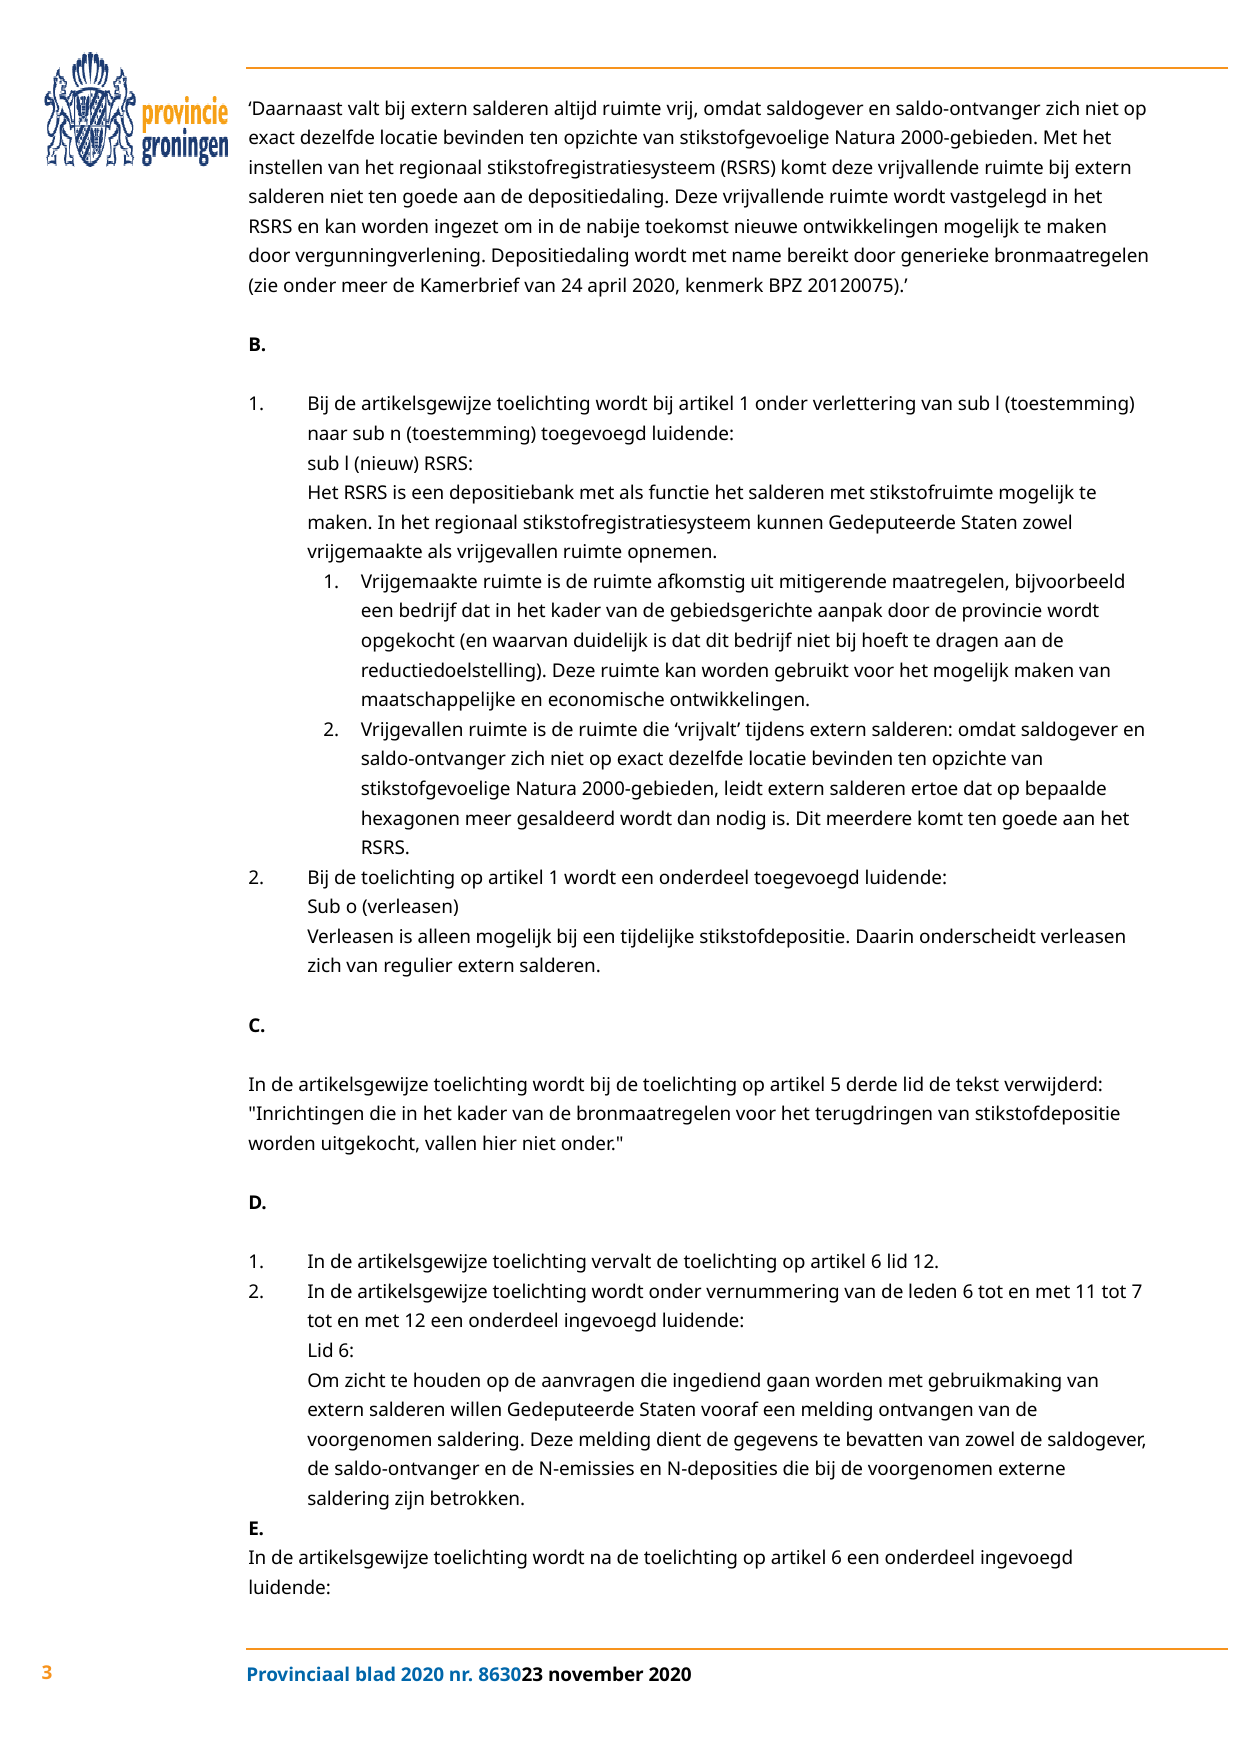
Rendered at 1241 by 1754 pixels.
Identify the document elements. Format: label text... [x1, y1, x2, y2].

picture [41, 47, 231, 172]
list Sub o (verleasen) [248, 893, 1152, 919]
text In de artikelsgewijze toelichting wordt bij de toelichting op artikel 5 derde lid de tekst verwijderd: [248, 1071, 1152, 1097]
list Verleasen is alleen mogelijk bij een tijdelijke stikstofdepositie. Daarin onderscheidt verleasen zich van regulier extern salderen. [248, 923, 1152, 978]
text ‘Daarnaast valt bij extern salderen altijd ruimte vrij, omdat saldogever en saldo-ontvanger zich niet op exact dezelfde locatie bevinden ten opzichte van stikstofgevoelige Natura 2000-gebieden. Met het instellen van het regionaal stikstofregistratiesysteem (RSRS) komt deze vrijvallende ruimte bij extern salderen niet ten goede aan de depositiedaling. Deze vrijvallende ruimte wordt vastgelegd in het RSRS en kan worden ingezet om in de nabije toekomst nieuwe ontwikkelingen mogelijk te maken door vergunningverlening. Depositiedaling wordt met name bereikt door generieke bronmaatregelen (zie onder meer de Kamerbrief van 24 april 2020, kenmerk BPZ 20120075).’ [248, 95, 1152, 298]
list Het RSRS is een depositiebank met als functie het salderen met stikstofruimte mogelijk te maken. In het regionaal stikstofregistratiesysteem kunnen Gedeputeerde Staten zowel vrijgemaakte als vrijgevallen ruimte opnemen. [248, 479, 1152, 564]
text C. [248, 1012, 1152, 1038]
list Bij de artikelsgewijze toelichting wordt bij artikel 1 onder verlettering van sub l (toestemming) naar sub n (toestemming) toegevoegd luidende: [248, 391, 1152, 446]
list Lid 6: [248, 1337, 1152, 1363]
text D. [248, 1189, 1152, 1215]
list Vrijgemaakte ruimte is de ruimte afkomstig uit mitigerende maatregelen, bijvoorbeeld een bedrijf dat in het kader van de gebiedsgerichte aanpak door de provincie wordt opgekocht (en waarvan duidelijk is dat dit bedrijf niet bij hoeft te dragen aan de reductiedoelstelling). Deze ruimte kan worden gebruikt voor het mogelijk maken van maatschappelijke en economische ontwikkelingen. [323, 568, 1152, 712]
list In de artikelsgewijze toelichting wordt onder vernummering van de leden 6 tot en met 11 tot 7 tot en met 12 een onderdeel ingevoegd luidende: [248, 1278, 1152, 1333]
text B. [248, 331, 1152, 357]
text "Inrichtingen die in het kader van de bronmaatregelen voor het terugdringen van stikstofdepositie worden uitgekocht, vallen hier niet onder." [248, 1101, 1152, 1156]
text E. [248, 1515, 1152, 1541]
list Vrijgevallen ruimte is de ruimte die ‘vrijvalt’ tijdens extern salderen: omdat saldogever en saldo-ontvanger zich niet op exact dezelfde locatie bevinden ten opzichte van stikstofgevoelige Natura 2000-gebieden, leidt extern salderen ertoe dat op bepaalde hexagonen meer gesaldeerd wordt dan nodig is. Dit meerdere komt ten goede aan het RSRS. [323, 716, 1152, 860]
list In de artikelsgewijze toelichting vervalt de toelichting op artikel 6 lid 12. [248, 1248, 1152, 1274]
list Om zicht te houden op de aanvragen die ingediend gaan worden met gebruikmaking van extern salderen willen Gedeputeerde Staten vooraf een melding ontvangen van de voorgenomen saldering. Deze melding dient de gegevens te bevatten van zowel de saldogever, de saldo-ontvanger en de N-emissies en N-deposities die bij de voorgenomen externe saldering zijn betrokken. [248, 1367, 1152, 1511]
list sub l (nieuw) RSRS: [248, 450, 1152, 476]
list Bij de toelichting op artikel 1 wordt een onderdeel toegevoegd luidende: [248, 864, 1152, 890]
text In de artikelsgewijze toelichting wordt na de toelichting op artikel 6 een onderdeel ingevoegd luidende: [248, 1544, 1152, 1600]
